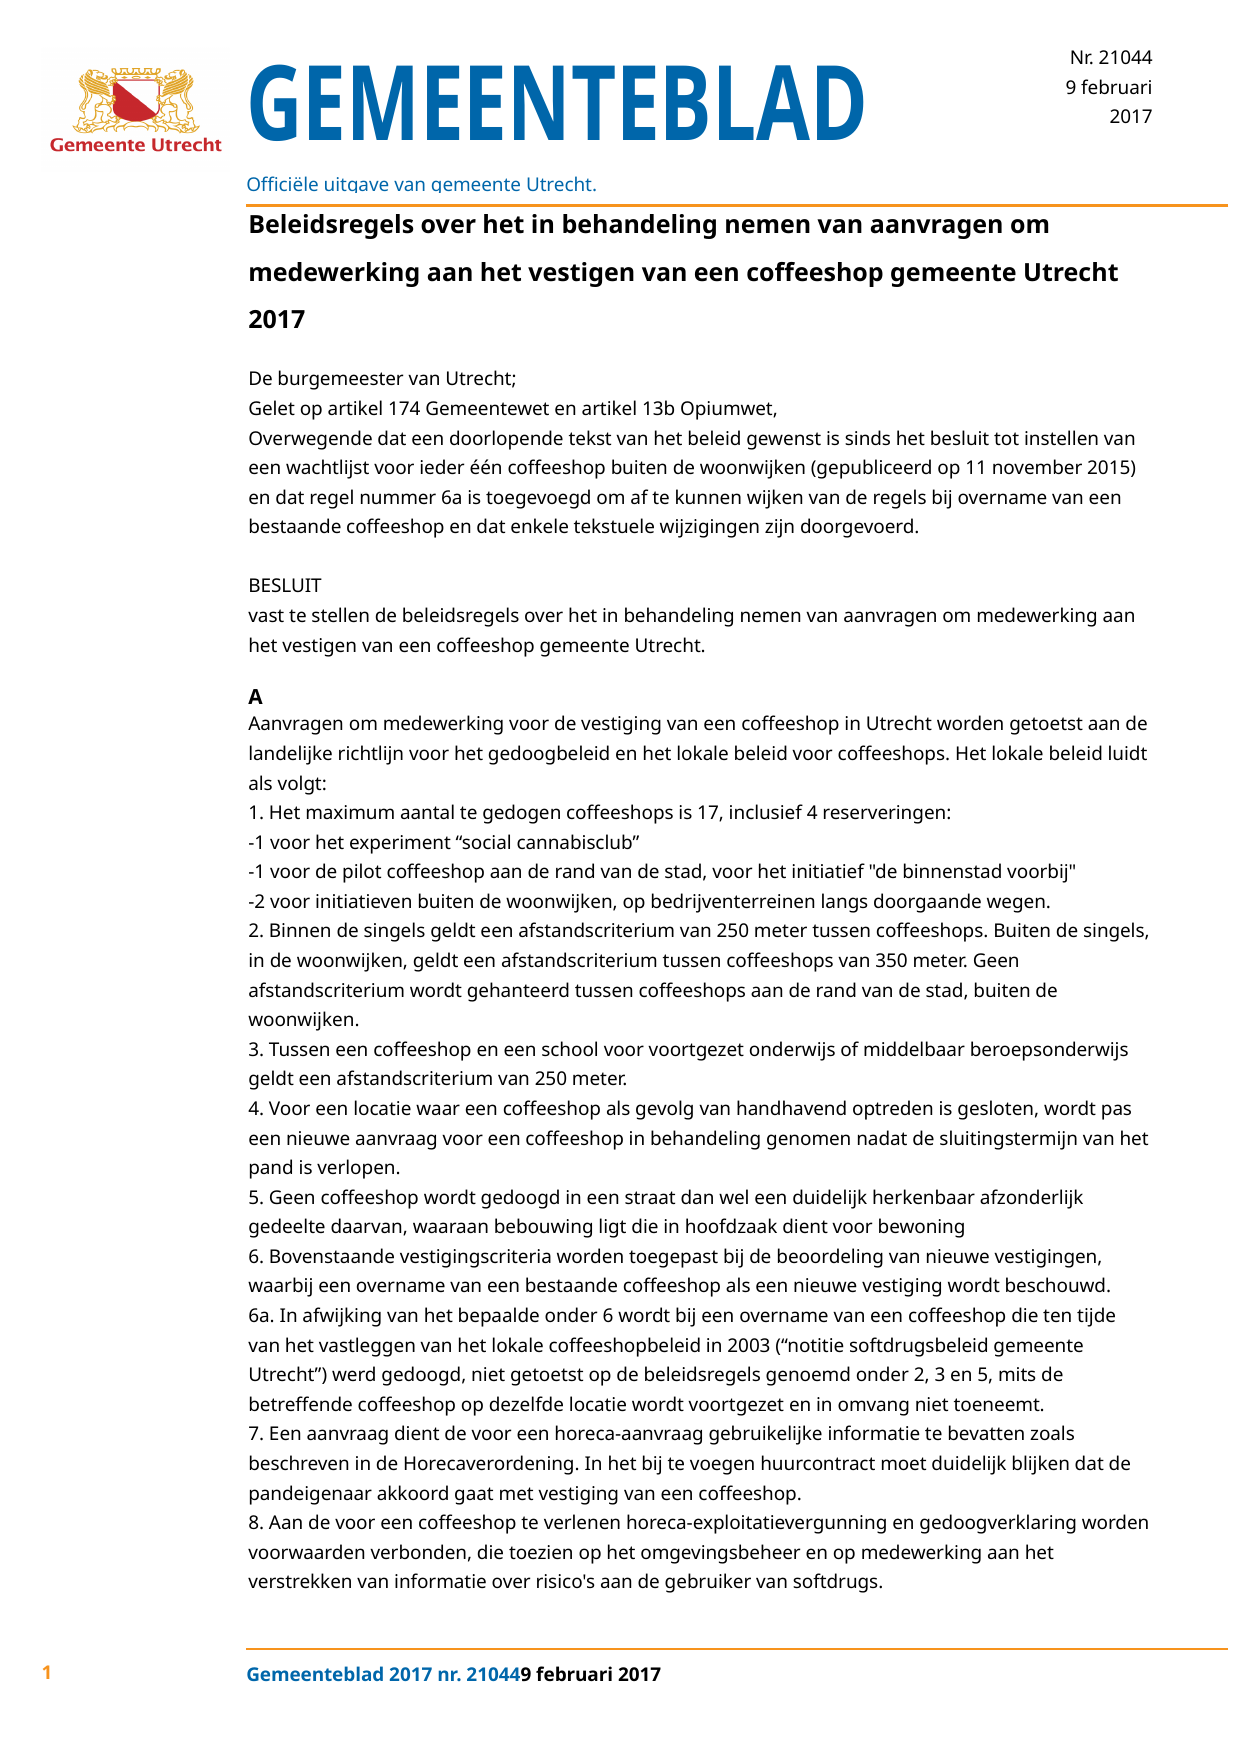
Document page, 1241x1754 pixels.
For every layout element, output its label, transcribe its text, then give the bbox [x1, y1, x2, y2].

text BESLUIT [248, 573, 1152, 598]
text Beleidsregels over het in behandeling nemen van aanvragen om medewerking aan het vestigen van een coffeeshop gemeente Utrecht 2017 [248, 207, 1152, 336]
text De burgemeester van Utrecht; [248, 366, 1152, 391]
text 2. Binnen de singels geldt een afstandscriterium van 250 meter tussen coffeeshops. Buiten de singels, in de woonwijken, geldt een afstandscriterium tussen coffeeshops van 350 meter. Geen afstandscriterium wordt gehanteerd tussen coffeeshops aan de rand van de stad, buiten de woonwijken. [248, 918, 1152, 1032]
text -2 voor initiatieven buiten de woonwijken, op bedrijventerreinen langs doorgaande wegen. [248, 888, 1152, 914]
text Aanvragen om medewerking voor de vestiging van een coffeeshop in Utrecht worden getoetst aan de landelijke richtlijn voor het gedoogbeleid en het lokale beleid voor coffeeshops. Het lokale beleid luidt als volgt: [248, 711, 1152, 796]
picture [41, 47, 231, 172]
text 6a. In afwijking van het bepaalde onder 6 wordt bij een overname van een coffeeshop die ten tijde van het vastleggen van het lokale coffeeshopbeleid in 2003 (“notitie softdrugsbeleid gemeente Utrecht”) werd gedoogd, niet getoetst op de beleidsregels genoemd onder 2, 3 en 5, mits de betreffende coffeeshop op dezelfde locatie wordt voortgezet en in omvang niet toeneemt. [248, 1302, 1152, 1417]
text 8. Aan de voor een coffeeshop te verlenen horeca-exploitatievergunning en gedoogverklaring worden voorwaarden verbonden, die toezien op het omgevingsbeheer en op medewerking aan het verstrekken van informatie over risico's aan de gebruiker van softdrugs. [248, 1509, 1152, 1594]
text A [248, 682, 1152, 711]
text 1. Het maximum aantal te gedogen coffeeshops is 17, inclusief 4 reserveringen: [248, 799, 1152, 825]
text vast te stellen de beleidsregels over het in behandeling nemen van aanvragen om medewerking aan het vestigen van een coffeeshop gemeente Utrecht. [248, 602, 1152, 657]
text 7. Een aanvraag dient de voor een horeca-aanvraag gebruikelijke informatie te bevatten zoals beschreven in de Horecaverordening. In het bij te voegen huurcontract moet duidelijk blijken dat de pandeigenaar akkoord gaat met vestiging van een coffeeshop. [248, 1421, 1152, 1506]
text -1 voor het experiment “social cannabisclub” [248, 829, 1152, 855]
text 6. Bovenstaande vestigingscriteria worden toegepast bij de beoordeling van nieuwe vestigingen, waarbij een overname van een bestaande coffeeshop als een nieuwe vestiging wordt beschouwd. [248, 1243, 1152, 1298]
text Overwegende dat een doorlopende tekst van het beleid gewenst is sinds het besluit tot instellen van een wachtlijst voor ieder één coffeeshop buiten de woonwijken (gepubliceerd op 11 november 2015) en dat regel nummer 6a is toegevoegd om af te kunnen wijken van de regels bij overname van een bestaande coffeeshop en dat enkele tekstuele wijzigingen zijn doorgevoerd. [248, 425, 1152, 539]
text 5. Geen coffeeshop wordt gedoogd in een straat dan wel een duidelijk herkenbaar afzonderlijk gedeelte daarvan, waaraan bebouwing ligt die in hoofdzaak dient voor bewoning [248, 1184, 1152, 1239]
text 4. Voor een locatie waar een coffeeshop als gevolg van handhavend optreden is gesloten, wordt pas een nieuwe aanvraag voor een coffeeshop in behandeling genomen nadat de sluitingstermijn van het pand is verlopen. [248, 1095, 1152, 1180]
text -1 voor de pilot coffeeshop aan de rand van de stad, voor het initiatief "de binnenstad voorbij" [248, 858, 1152, 884]
text Gelet op artikel 174 Gemeentewet en artikel 13b Opiumwet, [248, 395, 1152, 421]
text 3. Tussen een coffeeshop en een school voor voortgezet onderwijs of middelbaar beroepsonderwijs geldt een afstandscriterium van 250 meter. [248, 1036, 1152, 1091]
